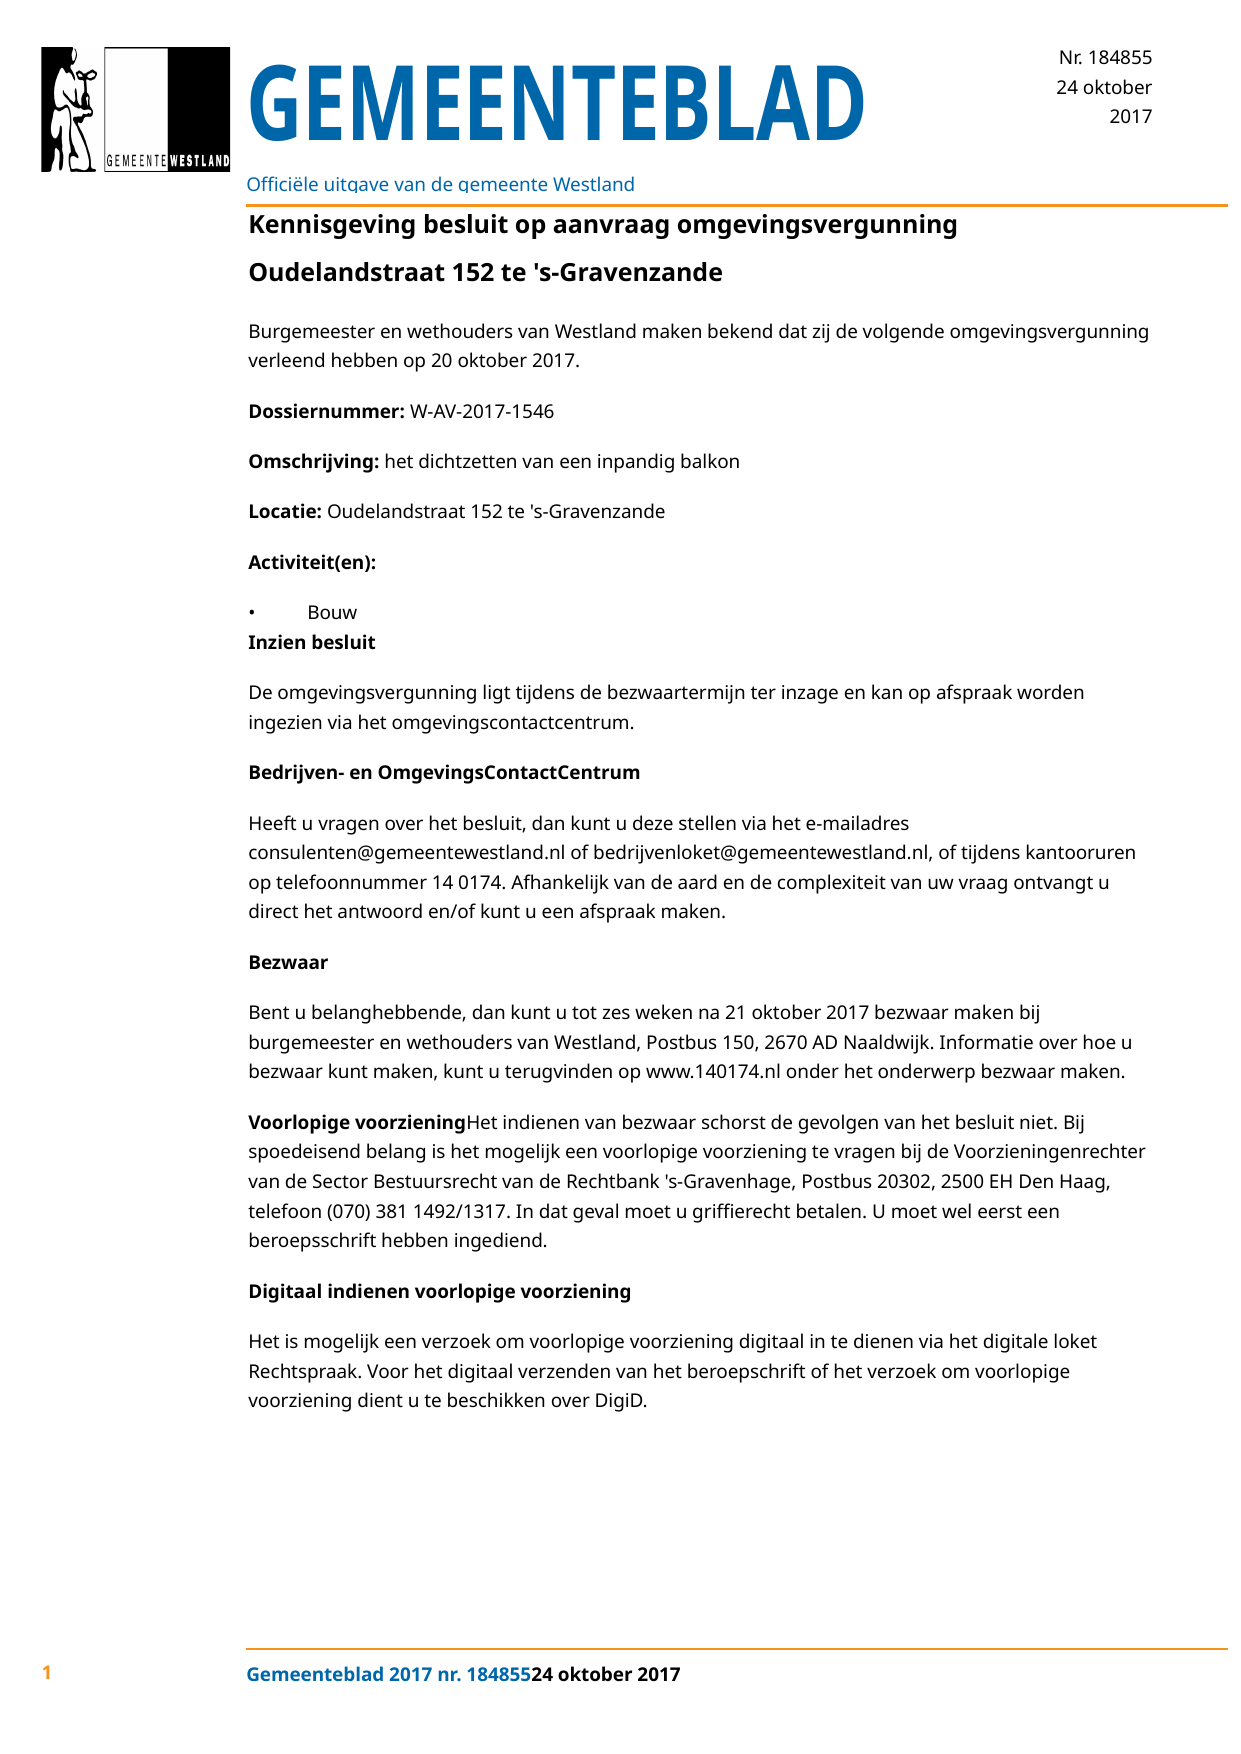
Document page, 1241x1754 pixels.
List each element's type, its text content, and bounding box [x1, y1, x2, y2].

text De omgevingsvergunning ligt tijdens de bezwaartermijn ter inzage en kan op afspraak worden ingezien via het omgevingscontactcentrum. [248, 679, 1152, 735]
list Bouw [248, 599, 1152, 625]
text Voorlopige voorzieningHet indienen van bezwaar schorst de gevolgen van het besluit niet. Bij spoedeisend belang is het mogelijk een voorlopige voorziening te vragen bij de Voorzieningenrechter van de Sector Bestuursrecht van de Rechtbank 's-Gravenhage, Postbus 20302, 2500 EH Den Haag, telefoon (070) 381 1492/1317. In dat geval moet u griffierecht betalen. U moet wel eerst een beroepsschrift hebben ingediend. [248, 1109, 1152, 1253]
text Bezwaar [248, 949, 1152, 975]
text Activiteit(en): [248, 549, 1152, 575]
text Locatie: Oudelandstraat 152 te 's-Gravenzande [248, 499, 1152, 524]
text Heeft u vragen over het besluit, dan kunt u deze stellen via het e-mailadres consulenten@gemeentewestland.nl of bedrijvenloket@gemeentewestland.nl, of tijdens kantooruren op telefoonnummer 14 0174. Afhankelijk van de aard en de complexiteit van uw vraag ontvangt u direct het antwoord en/of kunt u een afspraak maken. [248, 810, 1152, 924]
text Burgemeester en wethouders van Westland maken bekend dat zij de volgende omgevingsvergunning verleend hebben op 20 oktober 2017. [248, 318, 1152, 373]
text Inzien besluit [248, 629, 1152, 655]
text Digitaal indienen voorlopige voorziening [248, 1278, 1152, 1304]
text Kennisgeving besluit op aanvraag omgevingsvergunning Oudelandstraat 152 te 's-Gravenzande [248, 207, 1152, 288]
text Het is mogelijk een verzoek om voorlopige voorziening digitaal in te dienen via het digitale loket Rechtspraak. Voor het digitaal verzenden van het beroepschrift of het verzoek om voorlopige voorziening dient u te beschikken over DigiD. [248, 1328, 1152, 1413]
text Bedrijven- en OmgevingsContactCentrum [248, 759, 1152, 785]
text Omschrijving: het dichtzetten van een inpandig balkon [248, 448, 1152, 474]
text Bent u belanghebbende, dan kunt u tot zes weken na 21 oktober 2017 bezwaar maken bij burgemeester en wethouders van Westland, Postbus 150, 2670 AD Naaldwijk. Informatie over hoe u bezwaar kunt maken, kunt u terugvinden op www.140174.nl onder het onderwerp bezwaar maken. [248, 999, 1152, 1084]
text Dossiernummer: W-AV-2017-1546 [248, 398, 1152, 424]
picture [41, 47, 231, 172]
